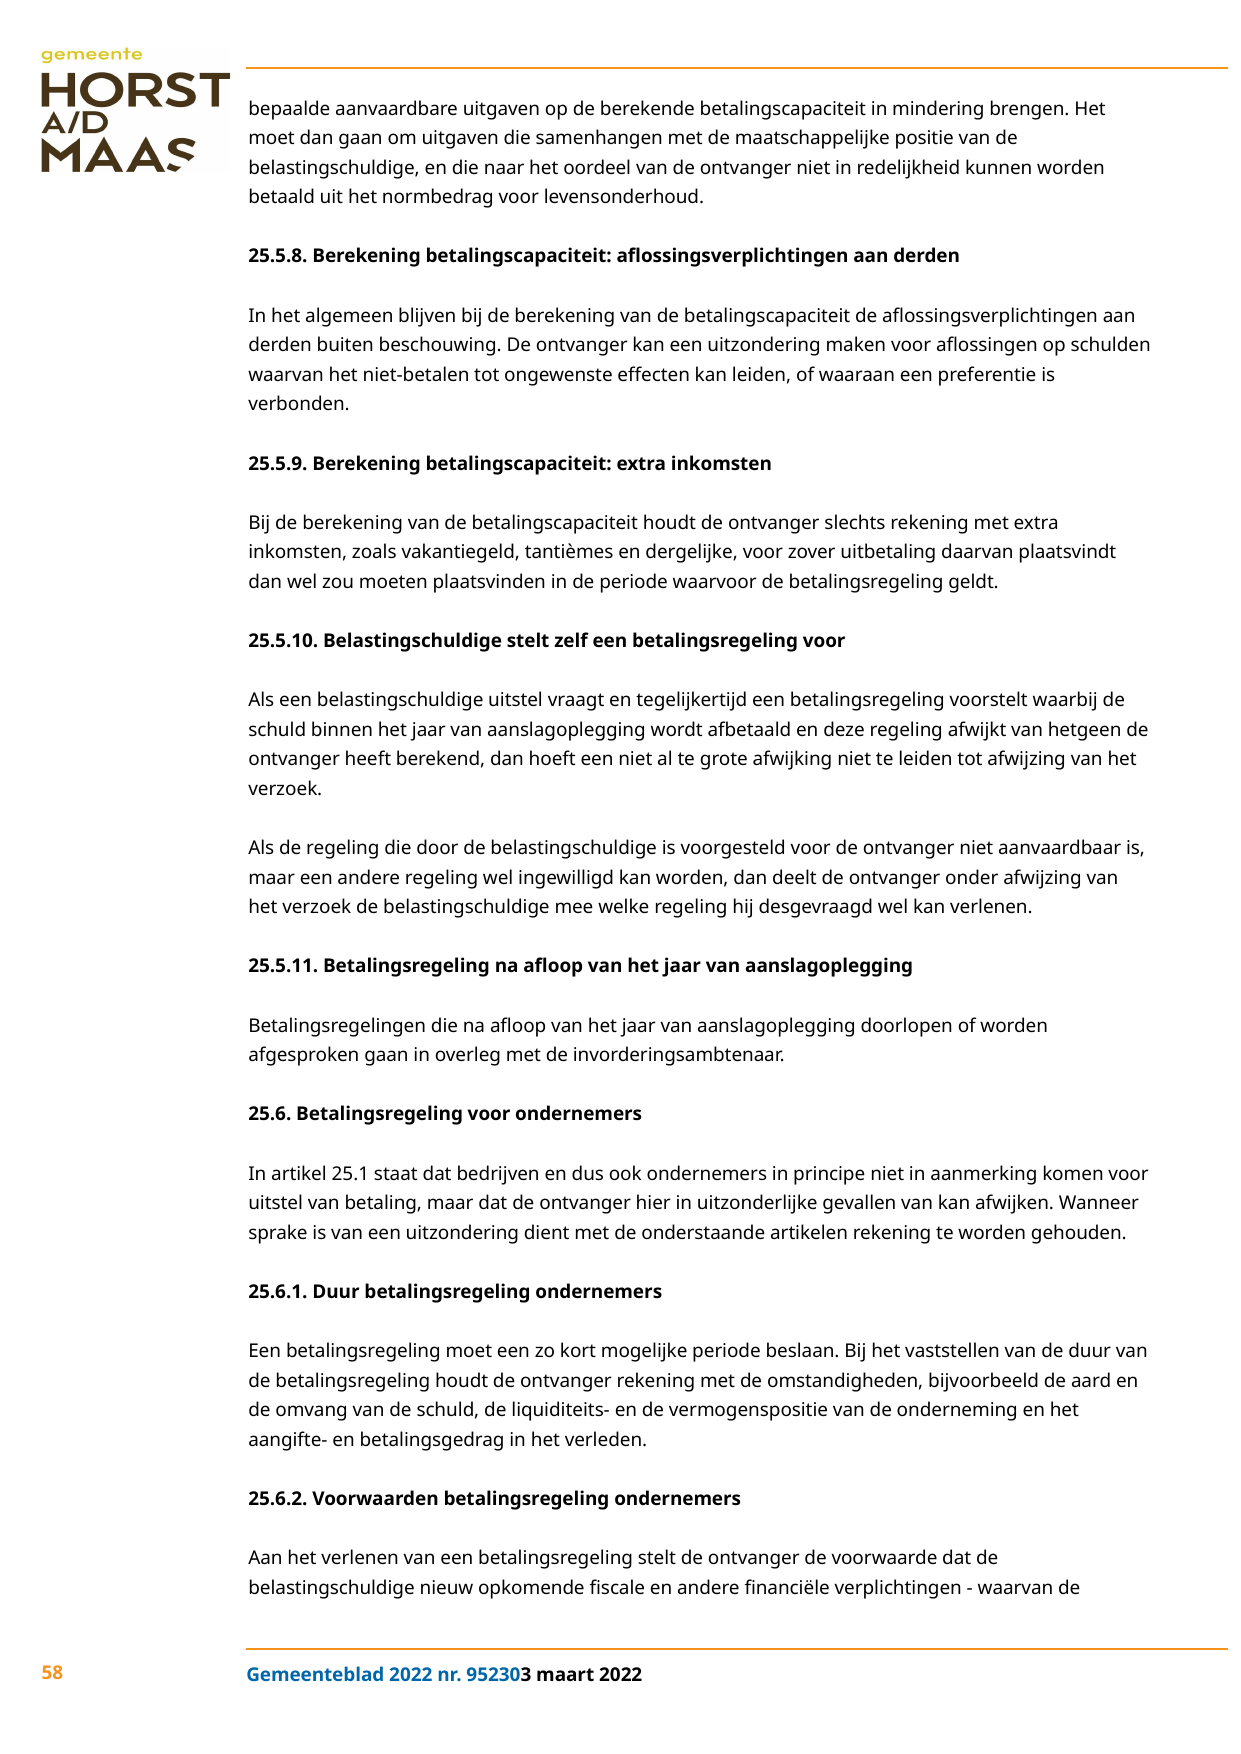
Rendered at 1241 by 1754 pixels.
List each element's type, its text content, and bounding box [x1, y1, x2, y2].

text Betalingsregelingen die na afloop van het jaar van aanslagoplegging doorlopen of worden afgesproken gaan in overleg met de invorderingsambtenaar. [248, 1012, 1152, 1067]
text 25.6.1. Duur betalingsregeling ondernemers [248, 1278, 1152, 1304]
text In artikel 25.1 staat dat bedrijven en dus ook ondernemers in principe niet in aanmerking komen voor uitstel van betaling, maar dat de ontvanger hier in uitzonderlijke gevallen van kan afwijken. Wanneer sprake is van een uitzondering dient met de onderstaande artikelen rekening te worden gehouden. [248, 1160, 1152, 1245]
text 25.5.8. Berekening betalingscapaciteit: aflossingsverplichtingen aan derden [248, 243, 1152, 268]
text 25.6.2. Voorwaarden betalingsregeling ondernemers [248, 1485, 1152, 1511]
text 25.6. Betalingsregeling voor ondernemers [248, 1101, 1152, 1126]
text 25.5.9. Berekening betalingscapaciteit: extra inkomsten [248, 450, 1152, 476]
text Als de regeling die door de belastingschuldige is voorgesteld voor de ontvanger niet aanvaardbaar is, maar een andere regeling wel ingewilligd kan worden, dan deelt de ontvanger onder afwijzing van het verzoek de belastingschuldige mee welke regeling hij desgevraagd wel kan verlenen. [248, 834, 1152, 919]
text In het algemeen blijven bij de berekening van de betalingscapaciteit de aflossingsverplichtingen aan derden buiten beschouwing. De ontvanger kan een uitzondering maken voor aflossingen op schulden waarvan het niet-betalen tot ongewenste effecten kan leiden, of waaraan een preferentie is verbonden. [248, 302, 1152, 416]
text Aan het verlenen van een betalingsregeling stelt de ontvanger de voorwaarde dat de belastingschuldige nieuw opkomende fiscale en andere financiële verplichtingen - waarvan de [248, 1544, 1152, 1600]
picture [41, 47, 231, 172]
text Een betalingsregeling moet een zo kort mogelijke periode beslaan. Bij het vaststellen van de duur van de betalingsregeling houdt de ontvanger rekening met de omstandigheden, bijvoorbeeld de aard en de omvang van de schuld, de liquiditeits- en de vermogenspositie van de onderneming en het aangifte- en betalingsgedrag in het verleden. [248, 1337, 1152, 1452]
text 25.5.10. Belastingschuldige stelt zelf een betalingsregeling voor [248, 627, 1152, 653]
text Bij de berekening van de betalingscapaciteit houdt de ontvanger slechts rekening met extra inkomsten, zoals vakantiegeld, tantièmes en dergelijke, voor zover uitbetaling daarvan plaatsvindt dan wel zou moeten plaatsvinden in de periode waarvoor de betalingsregeling geldt. [248, 509, 1152, 594]
text 25.5.11. Betalingsregeling na afloop van het jaar van aanslagoplegging [248, 953, 1152, 978]
text Als een belastingschuldige uitstel vraagt en tegelijkertijd een betalingsregeling voorstelt waarbij de schuld binnen het jaar van aanslagoplegging wordt afbetaald en deze regeling afwijkt van hetgeen de ontvanger heeft berekend, dan hoeft een niet al te grote afwijking niet te leiden tot afwijzing van het verzoek. [248, 686, 1152, 801]
text - bepaalde aanvaardbare uitgaven op de berekende betalingscapaciteit in mindering brengen. Het moet dan gaan om uitgaven die samenhangen met de maatschappelijke positie van de belastingschuldige, en die naar het oordeel van de ontvanger niet in redelijkheid kunnen worden betaald uit het normbedrag voor levensonderhoud. [248, 95, 1152, 209]
